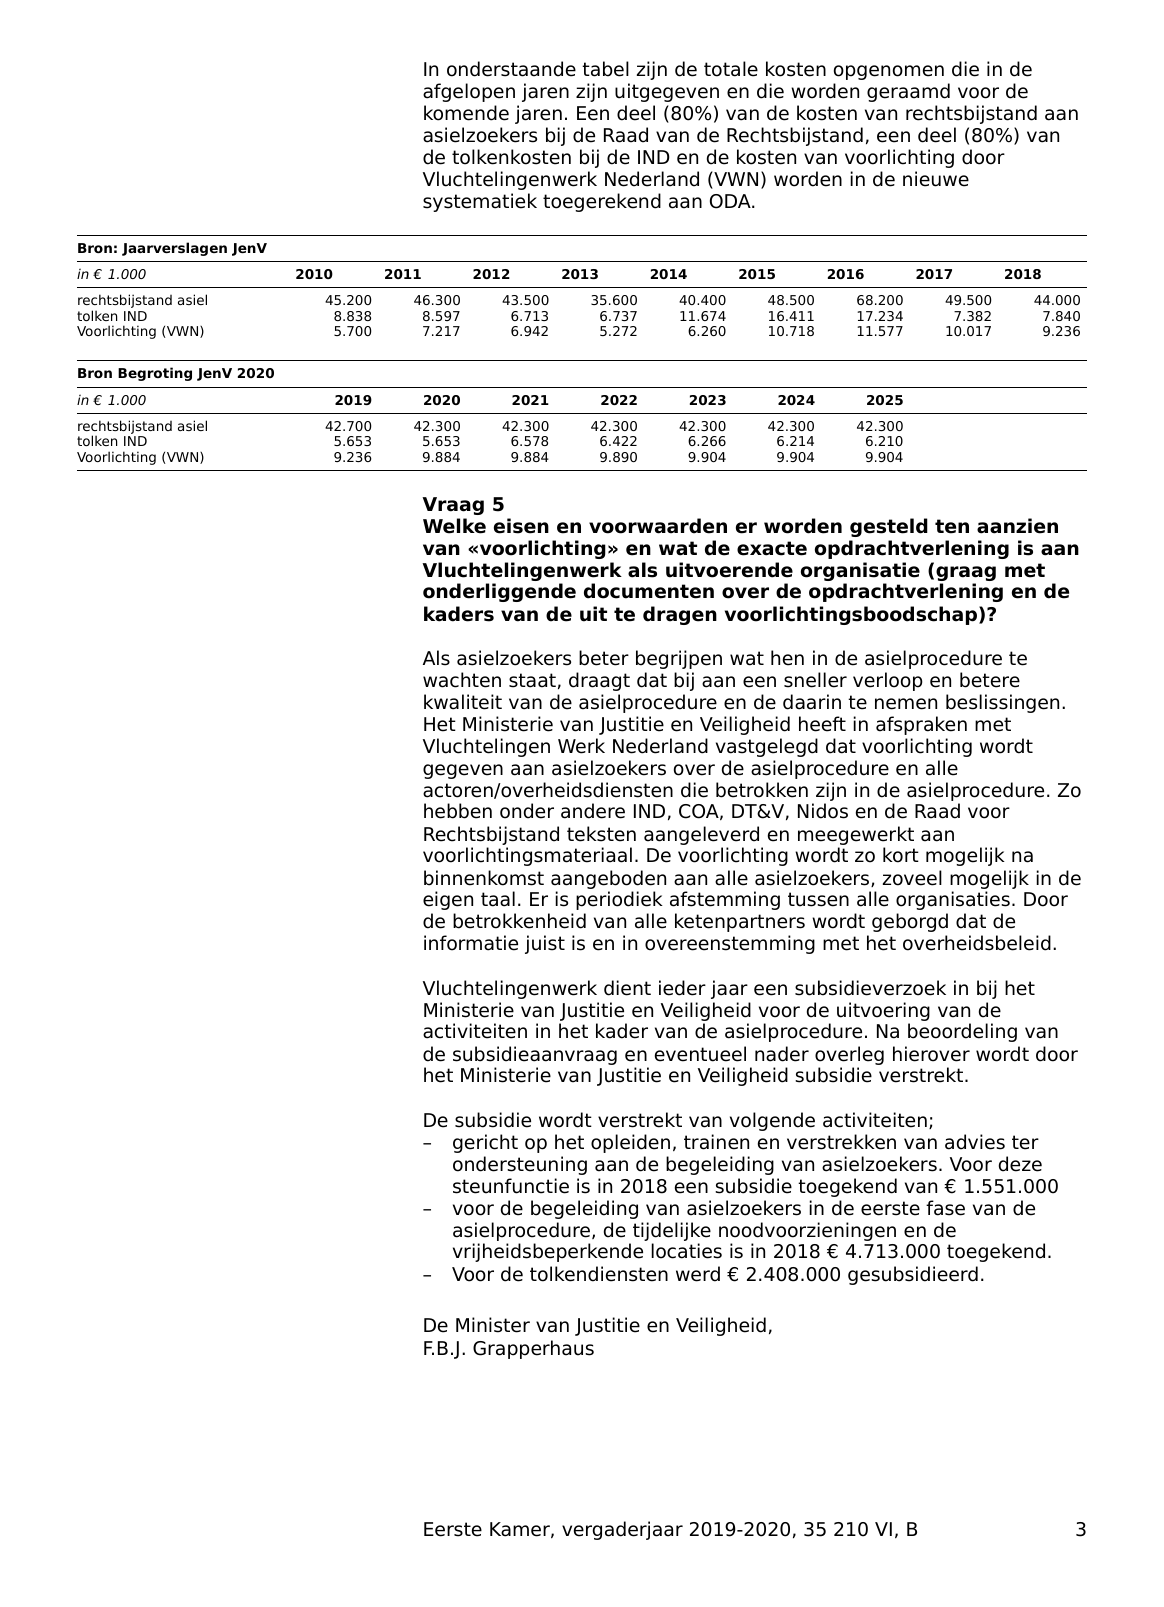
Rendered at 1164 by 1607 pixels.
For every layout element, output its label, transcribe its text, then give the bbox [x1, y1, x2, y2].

table_cell 5.653 [289, 434, 378, 450]
table_cell 2018 [998, 262, 1087, 287]
table_cell 6.737 [555, 309, 644, 324]
table_cell 42.300 [732, 414, 821, 434]
table_cell 2013 [555, 262, 644, 287]
text Vluchtelingenwerk dient ieder jaar een subsidieverzoek in bij het Ministerie van Justitie en Veiligheid voor de uitvoering van de activiteiten in het kader van de asielprocedure. Na beoordeling van de subsidieaanvraag en eventueel nader overleg hierover wordt door het Ministerie van Justitie en Veiligheid subsidie verstrekt. [422, 977, 1087, 1087]
table_cell [821, 340, 909, 360]
table_header Bron: Jaarverslagen JenV [77, 236, 289, 261]
table_cell 45.200 [289, 288, 378, 308]
table_cell 6.713 [466, 309, 555, 324]
table_cell 6.210 [821, 434, 909, 450]
table_cell 6.266 [644, 434, 732, 450]
table_cell 9.884 [378, 450, 466, 470]
table_cell 2016 [821, 262, 909, 287]
table_cell 48.500 [732, 288, 821, 308]
table_cell 49.500 [909, 288, 998, 308]
table_cell 2010 [289, 262, 378, 287]
table_header [644, 236, 732, 261]
table_cell 11.674 [644, 309, 732, 324]
table_cell [77, 340, 289, 360]
text – voor de begeleiding van asielzoekers in de eerste fase van de asielprocedure, de tijdelijke noodvoorzieningen en de vrijheidsbeperkende locaties is in 2018 € 4.713.000 toegekend. [422, 1197, 1087, 1263]
table_cell 9.904 [821, 450, 909, 470]
table_cell 17.234 [821, 309, 909, 324]
table_cell 42.300 [644, 414, 732, 434]
table_cell 2019 [289, 388, 378, 413]
text – Voor de tolkendiensten werd € 2.408.000 gesubsidieerd. [422, 1263, 1087, 1285]
table_cell 10.017 [909, 324, 998, 340]
table_cell 8.597 [378, 309, 466, 324]
table_cell 10.718 [732, 324, 821, 340]
table_cell in € 1.000 [77, 262, 289, 287]
table_cell 6.260 [644, 324, 732, 340]
table_cell 42.300 [555, 414, 644, 434]
table_cell [998, 388, 1087, 413]
table_cell [909, 434, 998, 450]
table_header [909, 236, 998, 261]
table_cell [555, 340, 644, 360]
table_cell 2024 [732, 388, 821, 413]
table_cell 5.653 [378, 434, 466, 450]
text Welke eisen en voorwaarden er worden gesteld ten aanzien van «voorlichting» en wat de exacte opdrachtverlening is aan Vluchtelingenwerk als uitvoerende organisatie (graag met onderliggende documenten over de opdrachtverlening en de kaders van de uit te dragen voorlichtingsboodschap)? [422, 516, 1087, 625]
table_cell 9.236 [289, 450, 378, 470]
table_cell 42.300 [466, 414, 555, 434]
table_cell [732, 361, 821, 387]
table_cell 2023 [644, 388, 732, 413]
table_cell 2025 [821, 388, 909, 413]
text – gericht op het opleiden, trainen en verstrekken van advies ter ondersteuning aan de begeleiding van asielzoekers. Voor deze steunfunctie is in 2018 een subsidie toegekend van € 1.551.000 [422, 1132, 1087, 1197]
table_cell 44.000 [998, 288, 1087, 308]
table_cell [998, 414, 1087, 434]
table_cell 2022 [555, 388, 644, 413]
text De Minister van Justitie en Veiligheid, F.B.J. Grapperhaus [422, 1315, 1087, 1359]
table_header [378, 236, 466, 261]
table_cell [644, 361, 732, 387]
table_cell 16.411 [732, 309, 821, 324]
table_cell [466, 340, 555, 360]
text In onderstaande tabel zijn de totale kosten opgenomen die in de afgelopen jaren zijn uitgegeven en die worden geraamd voor de komende jaren. Een deel (80%) van de kosten van rechtsbijstand aan asielzoekers bij de Raad van de Rechtsbijstand, een deel (80%) van de tolkenkosten bij de IND en de kosten van voorlichting door Vluchtelingenwerk Nederland (VWN) worden in de nieuwe systematiek toegerekend aan ODA. [422, 59, 1087, 213]
table_cell 2020 [378, 388, 466, 413]
table_cell [821, 361, 909, 387]
table_cell 9.884 [466, 450, 555, 470]
table_cell Voorlichting (VWN) [77, 450, 289, 470]
table_cell rechtsbijstand asiel [77, 288, 289, 308]
table_cell [289, 361, 378, 387]
table_cell [732, 340, 821, 360]
text Vraag 5 [422, 493, 1087, 516]
table_cell [378, 340, 466, 360]
table_cell 7.382 [909, 309, 998, 324]
table_header [998, 236, 1087, 261]
table_cell [909, 450, 998, 470]
table_cell 5.272 [555, 324, 644, 340]
table_cell [555, 361, 644, 387]
table_cell 7.840 [998, 309, 1087, 324]
table_header [821, 236, 909, 261]
table_cell [909, 414, 998, 434]
table_cell 42.700 [289, 414, 378, 434]
table_cell 9.236 [998, 324, 1087, 340]
table_cell [466, 361, 555, 387]
table_cell [998, 434, 1087, 450]
table_header [466, 236, 555, 261]
table_cell [998, 340, 1087, 360]
table_cell [378, 361, 466, 387]
table_cell 5.700 [289, 324, 378, 340]
table_cell 2015 [732, 262, 821, 287]
table_cell 42.300 [821, 414, 909, 434]
table_cell Voorlichting (VWN) [77, 324, 289, 340]
table_cell [998, 361, 1087, 387]
table_header [289, 236, 378, 261]
table_cell [998, 450, 1087, 470]
table_cell 43.500 [466, 288, 555, 308]
table_cell 9.904 [732, 450, 821, 470]
table_cell 2017 [909, 262, 998, 287]
table_cell 42.300 [378, 414, 466, 434]
table_cell 68.200 [821, 288, 909, 308]
table_cell 6.422 [555, 434, 644, 450]
table_cell 6.942 [466, 324, 555, 340]
table_cell 2021 [466, 388, 555, 413]
table_cell 7.217 [378, 324, 466, 340]
table_cell [909, 388, 998, 413]
text Als asielzoekers beter begrijpen wat hen in de asielprocedure te wachten staat, draagt dat bij aan een sneller verloop en betere kwaliteit van de asielprocedure en de daarin te nemen beslissingen. Het Ministerie van Justitie en Veiligheid heeft in afspraken met Vluchtelingen Werk Nederland vastgelegd dat voorlichting wordt gegeven aan asielzoekers over de asielprocedure en alle actoren/overheidsdiensten die betrokken zijn in de asielprocedure. Zo hebben onder andere IND, COA, DT&V, Nidos en de Raad voor Rechtsbijstand teksten aangeleverd en meegewerkt aan voorlichtingsmateriaal. De voorlichting wordt zo kort mogelijk na binnenkomst aangeboden aan alle asielzoekers, zoveel mogelijk in de eigen taal. Er is periodiek afstemming tussen alle organisaties. Door de betrokkenheid van alle ketenpartners wordt geborgd dat de informatie juist is en in overeenstemming met het overheidsbeleid. [422, 648, 1087, 955]
table_cell 2011 [378, 262, 466, 287]
table_cell tolken IND [77, 309, 289, 324]
table_cell 6.578 [466, 434, 555, 450]
table_cell 35.600 [555, 288, 644, 308]
table_header [555, 236, 644, 261]
table_cell [909, 340, 998, 360]
table_cell [644, 340, 732, 360]
table_cell 2014 [644, 262, 732, 287]
table_cell 9.890 [555, 450, 644, 470]
table_cell 8.838 [289, 309, 378, 324]
table_cell 11.577 [821, 324, 909, 340]
table_cell 9.904 [644, 450, 732, 470]
table_cell Bron Begroting JenV 2020 [77, 361, 289, 387]
table_cell 46.300 [378, 288, 466, 308]
text De subsidie wordt verstrekt van volgende activiteiten; [422, 1109, 1087, 1132]
table_cell [289, 340, 378, 360]
table_header [732, 236, 821, 261]
table_cell [909, 361, 998, 387]
table_cell 2012 [466, 262, 555, 287]
table_cell 40.400 [644, 288, 732, 308]
table_cell tolken IND [77, 434, 289, 450]
table_cell rechtsbijstand asiel [77, 414, 289, 434]
table_cell in € 1.000 [77, 388, 289, 413]
table_cell 6.214 [732, 434, 821, 450]
